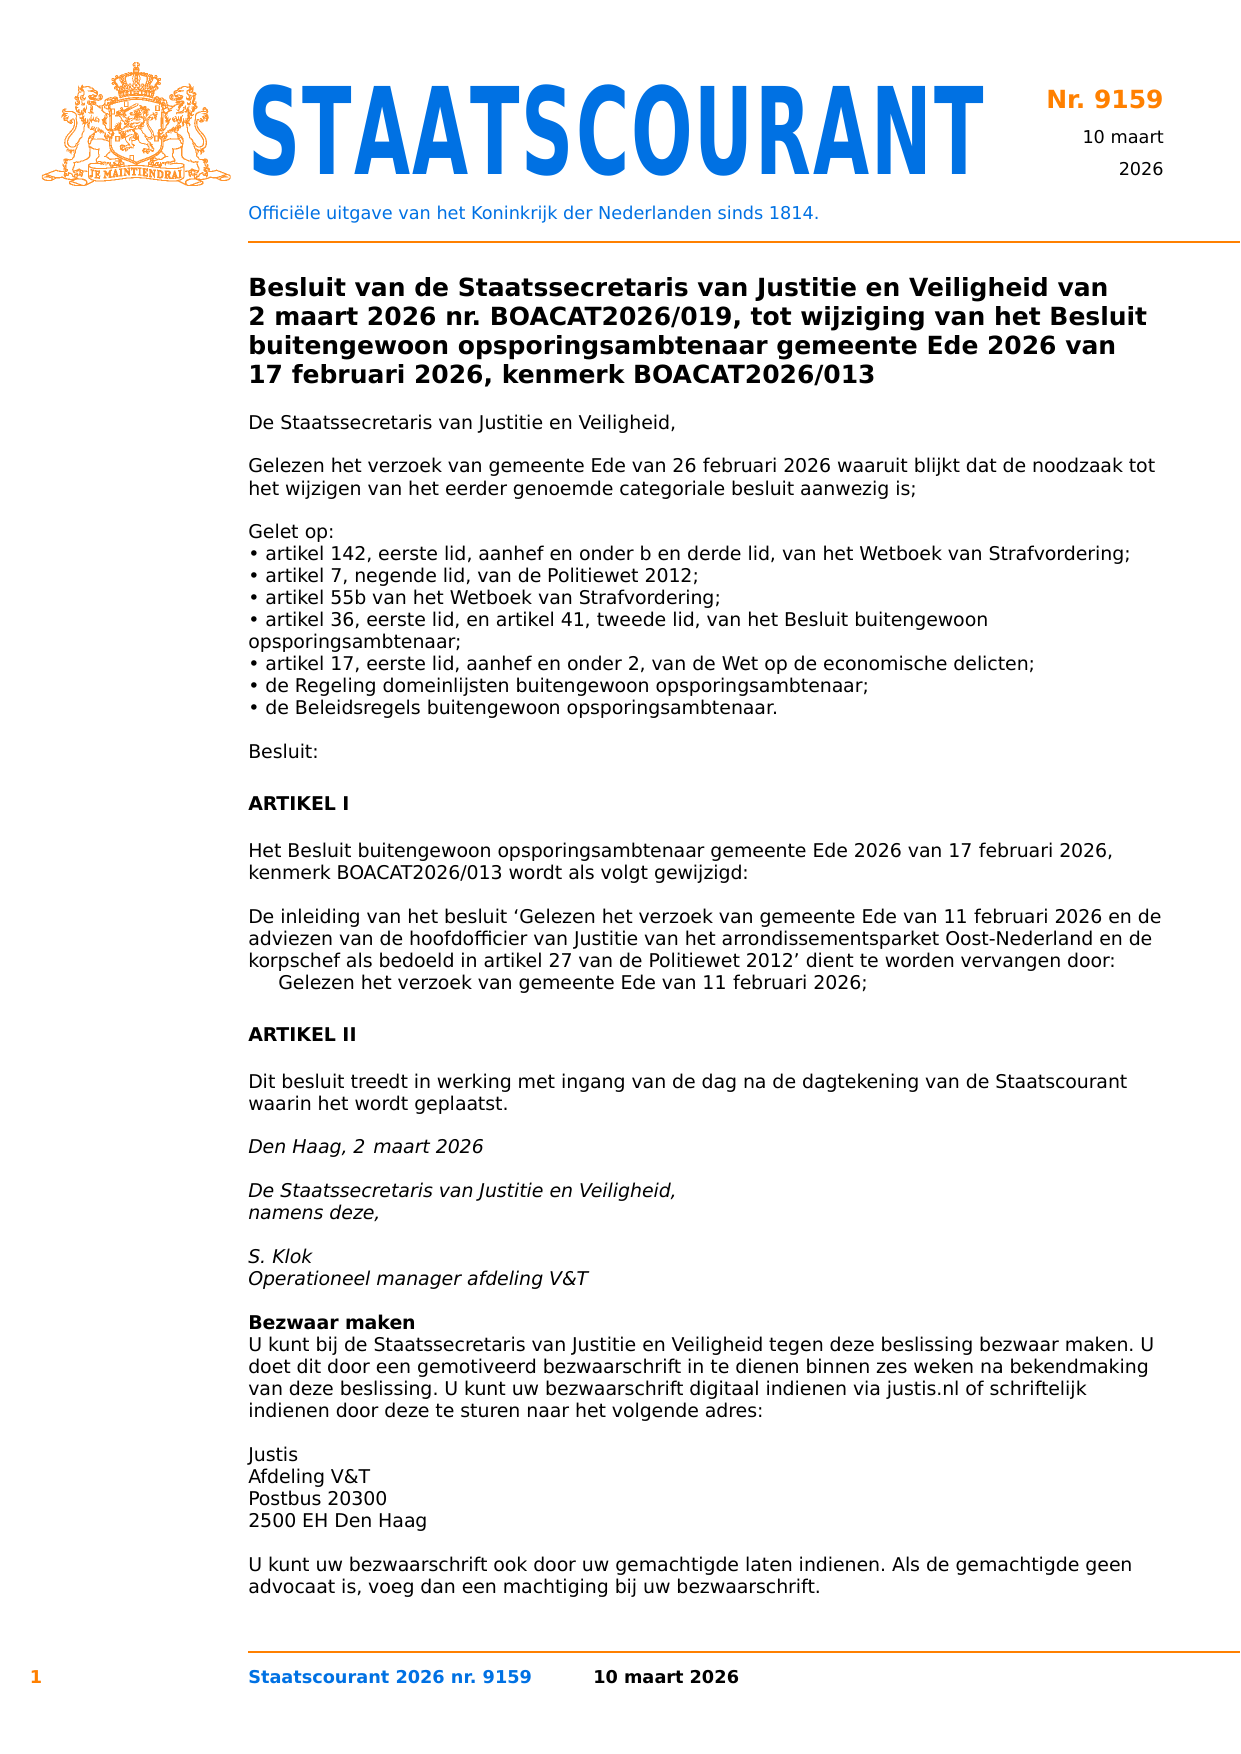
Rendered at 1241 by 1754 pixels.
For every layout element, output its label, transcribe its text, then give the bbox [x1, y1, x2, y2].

text Den Haag, 2 maart 2026 [248, 1136, 1163, 1158]
text De Staatssecretaris van Justitie en Veiligheid, namens deze, S. Klok Operationeel manager afdeling V&T [248, 1180, 1163, 1290]
text Postbus 20300 [248, 1488, 1163, 1510]
text U kunt bij de Staatssecretaris van Justitie en Veiligheid tegen deze beslissing bezwaar maken. U doet dit door een gemotiveerd bezwaarschrift in te dienen binnen zes weken na bekendmaking van deze beslissing. U kunt uw bezwaarschrift digitaal indienen via justis.nl of schriftelijk indienen door deze te sturen naar het volgende adres: [248, 1334, 1163, 1422]
picture [41, 62, 231, 186]
subtitle ARTIKEL I [248, 793, 1163, 815]
table_cell 10 maart [998, 121, 1240, 153]
text • artikel 7, negende lid, van de Politiewet 2012; [248, 565, 1163, 587]
text U kunt uw bezwaarschrift ook door uw gemachtigde laten indienen. Als de gemachtigde geen advocaat is, voeg dan een machtiging bij uw bezwaarschrift. [248, 1554, 1163, 1598]
text Besluit: [248, 741, 1163, 763]
text • artikel 142, eerste lid, aanhef en onder b en derde lid, van het Wetboek van Strafvordering; [248, 543, 1163, 565]
table_header [25, 62, 248, 241]
text 2500 EH Den Haag [248, 1510, 1163, 1532]
text • de Beleidsregels buitengewoon opsporingsambtenaar. [248, 697, 1163, 719]
table_header STAATSCOURANT [248, 62, 998, 203]
text De inleiding van het besluit ‘Gelezen het verzoek van gemeente Ede van 11 februari 2026 en de adviezen van de hoofdofficier van Justitie van het arrondissementsparket Oost-Nederland en de korpschef als bedoeld in artikel 27 van de Politiewet 2012’ dient te worden vervangen door: [248, 906, 1163, 972]
text Afdeling V&T [248, 1466, 1163, 1488]
text Gelet op: [248, 521, 1163, 543]
table_cell 2026 [998, 153, 1240, 203]
text Dit besluit treedt in werking met ingang van de dag na de dagtekening van de Staatscourant waarin het wordt geplaatst. [248, 1071, 1163, 1114]
table_header Nr. 9159 [998, 62, 1240, 121]
text De Staatssecretaris van Justitie en Veiligheid, [248, 412, 1163, 433]
text • artikel 36, eerste lid, en artikel 41, tweede lid, van het Besluit buitengewoon opsporingsambtenaar; [248, 609, 1163, 653]
text • artikel 55b van het Wetboek van Strafvordering; [248, 587, 1163, 609]
text Justis [248, 1444, 1163, 1466]
text • de Regeling domeinlijsten buitengewoon opsporingsambtenaar; [248, 675, 1163, 697]
text Bezwaar maken [248, 1312, 1163, 1334]
subtitle Besluit van de Staatssecretaris van Justitie en Veiligheid van 2 maart 2026 nr. BOACAT2026/019, tot wijziging van het Besluit buitengewoon opsporingsambtenaar gemeente Ede 2026 van 17 februari 2026, kenmerk BOACAT2026/013 [248, 273, 1163, 390]
subtitle ARTIKEL II [248, 1024, 1163, 1046]
text • artikel 17, eerste lid, aanhef en onder 2, van de Wet op de economische delicten; [248, 653, 1163, 675]
text Gelezen het verzoek van gemeente Ede van 11 februari 2026; [278, 972, 1163, 994]
table_cell Officiële uitgave van het Koninkrijk der Nederlanden sinds 1814. [248, 203, 1240, 241]
text Het Besluit buitengewoon opsporingsambtenaar gemeente Ede 2026 van 17 februari 2026, kenmerk BOACAT2026/013 wordt als volgt gewijzigd: [248, 840, 1163, 884]
text Gelezen het verzoek van gemeente Ede van 26 februari 2026 waaruit blijkt dat de noodzaak tot het wijzigen van het eerder genoemde categoriale besluit aanwezig is; [248, 455, 1163, 499]
